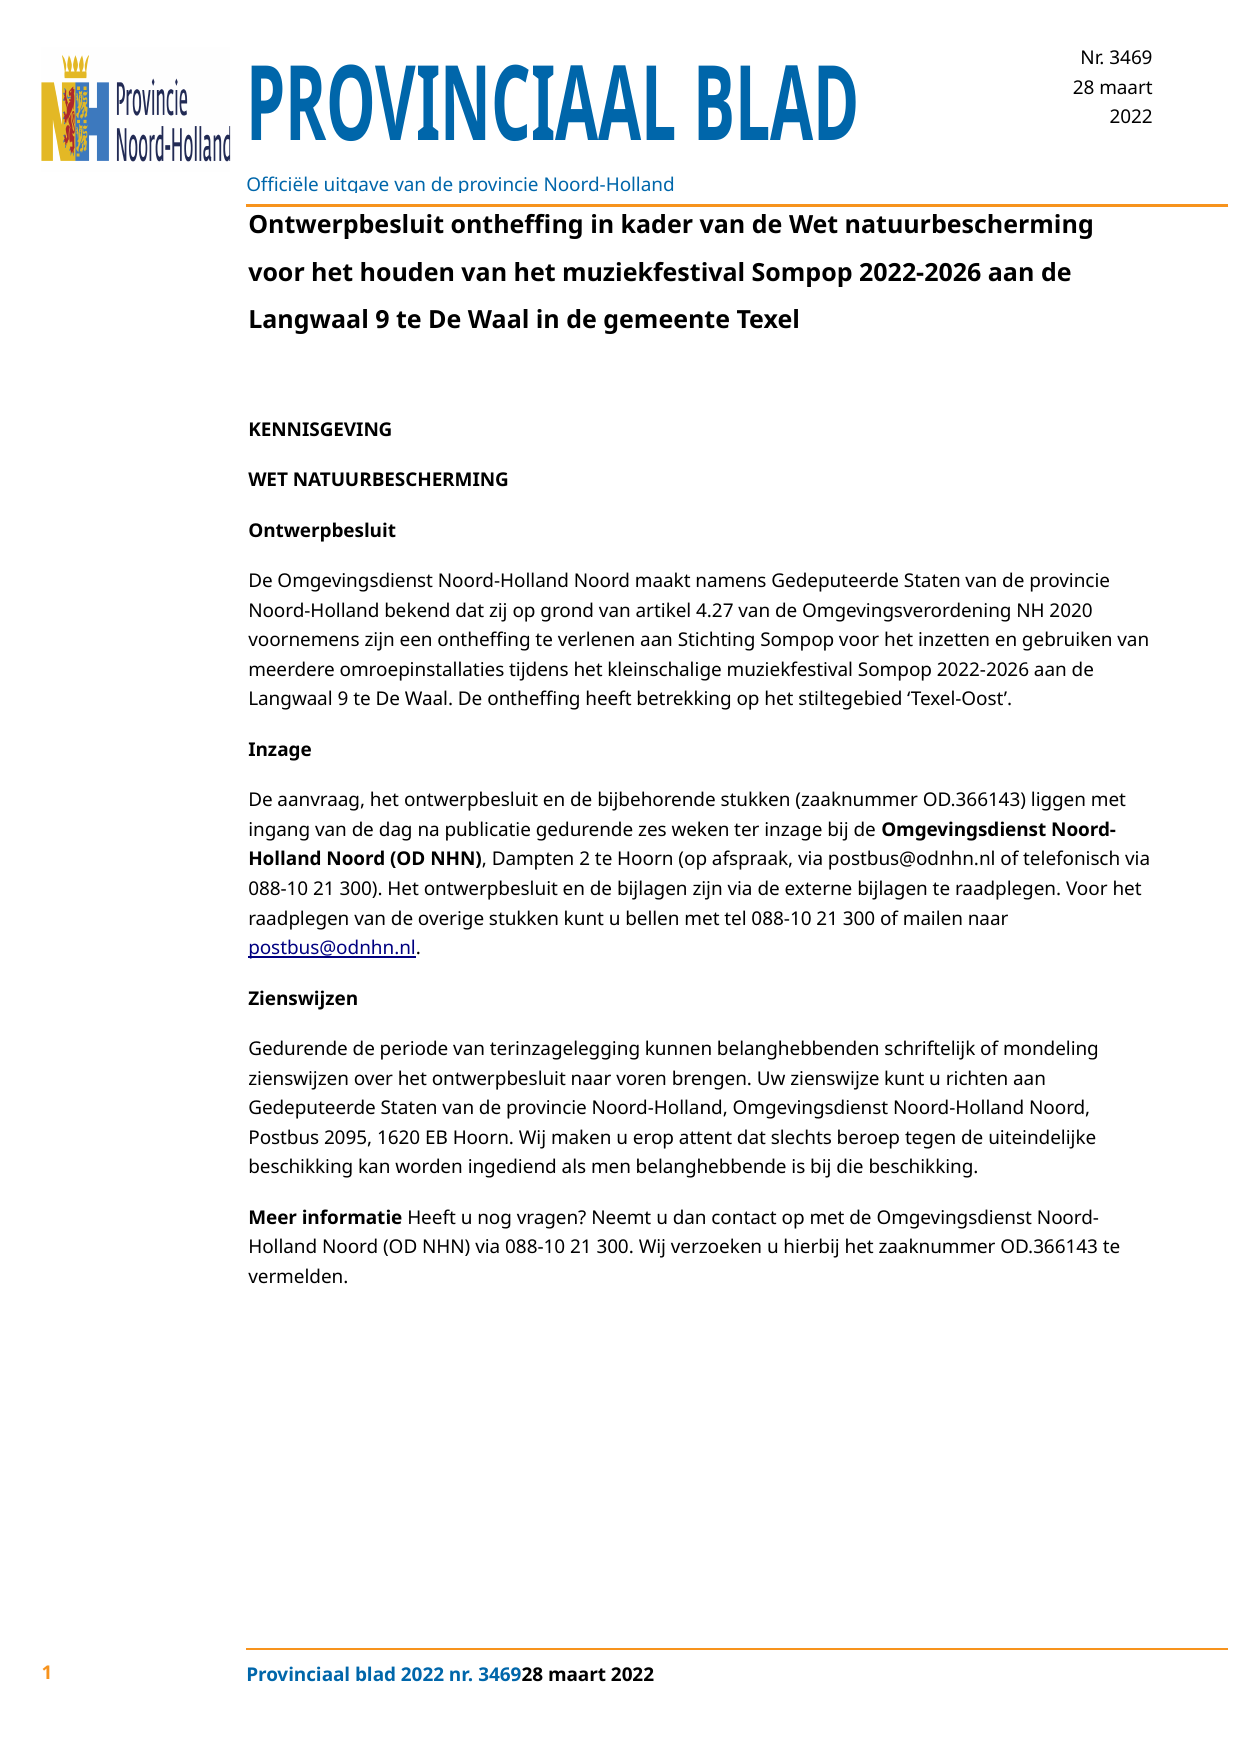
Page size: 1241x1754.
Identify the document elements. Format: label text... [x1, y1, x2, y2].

text KENNISGEVING [248, 416, 1152, 442]
text Ontwerpbesluit ontheffing in kader van de Wet natuurbescherming voor het houden van het muziekfestival Sompop 2022-2026 aan de Langwaal 9 te De Waal in de gemeente Texel [248, 207, 1152, 336]
text Meer informatie Heeft u nog vragen? Neemt u dan contact op met de Omgevingsdienst Noord-Holland Noord (OD NHN) via 088-10 21 300. Wij verzoeken u hierbij het zaaknummer OD.366143 te vermelden. [248, 1204, 1152, 1289]
text WET NATUURBESCHERMING [248, 466, 1152, 492]
text De Omgevingsdienst Noord-Holland Noord maakt namens Gedeputeerde Staten van de provincie Noord-Holland bekend dat zij op grond van artikel 4.27 van de Omgevingsverordening NH 2020 voornemens zijn een ontheffing te verlenen aan Stichting Sompop voor het inzetten en gebruiken van meerdere omroepinstallaties tijdens het kleinschalige muziekfestival Sompop 2022-2026 aan de Langwaal 9 te De Waal. De ontheffing heeft betrekking op het stiltegebied ‘Texel-Oost’. [248, 567, 1152, 711]
text Zienswijzen [248, 985, 1152, 1010]
text De aanvraag, het ontwerpbesluit en de bijbehorende stukken (zaaknummer OD.366143) liggen met ingang van de dag na publicatie gedurende zes weken ter inzage bij de Omgevingsdienst Noord-Holland Noord (OD NHN), Dampten 2 te Hoorn (op afspraak, via postbus@odnhn.nl of telefonisch via 088-10 21 300). Het ontwerpbesluit en de bijlagen zijn via de externe bijlagen te raadplegen. Voor het raadplegen van de overige stukken kunt u bellen met tel 088-10 21 300 of mailen naar postbus@odnhn.nl. [248, 786, 1152, 960]
text Gedurende de periode van terinzagelegging kunnen belanghebbenden schriftelijk of mondeling zienswijzen over het ontwerpbesluit naar voren brengen. Uw zienswijze kunt u richten aan Gedeputeerde Staten van de provincie Noord-Holland, Omgevingsdienst Noord-Holland Noord, Postbus 2095, 1620 EB Hoorn. Wij maken u erop attent dat slechts beroep tegen de uiteindelijke beschikking kan worden ingediend als men belanghebbende is bij die beschikking. [248, 1035, 1152, 1179]
text Ontwerpbesluit [248, 517, 1152, 542]
text Inzage [248, 736, 1152, 762]
picture [41, 47, 231, 172]
